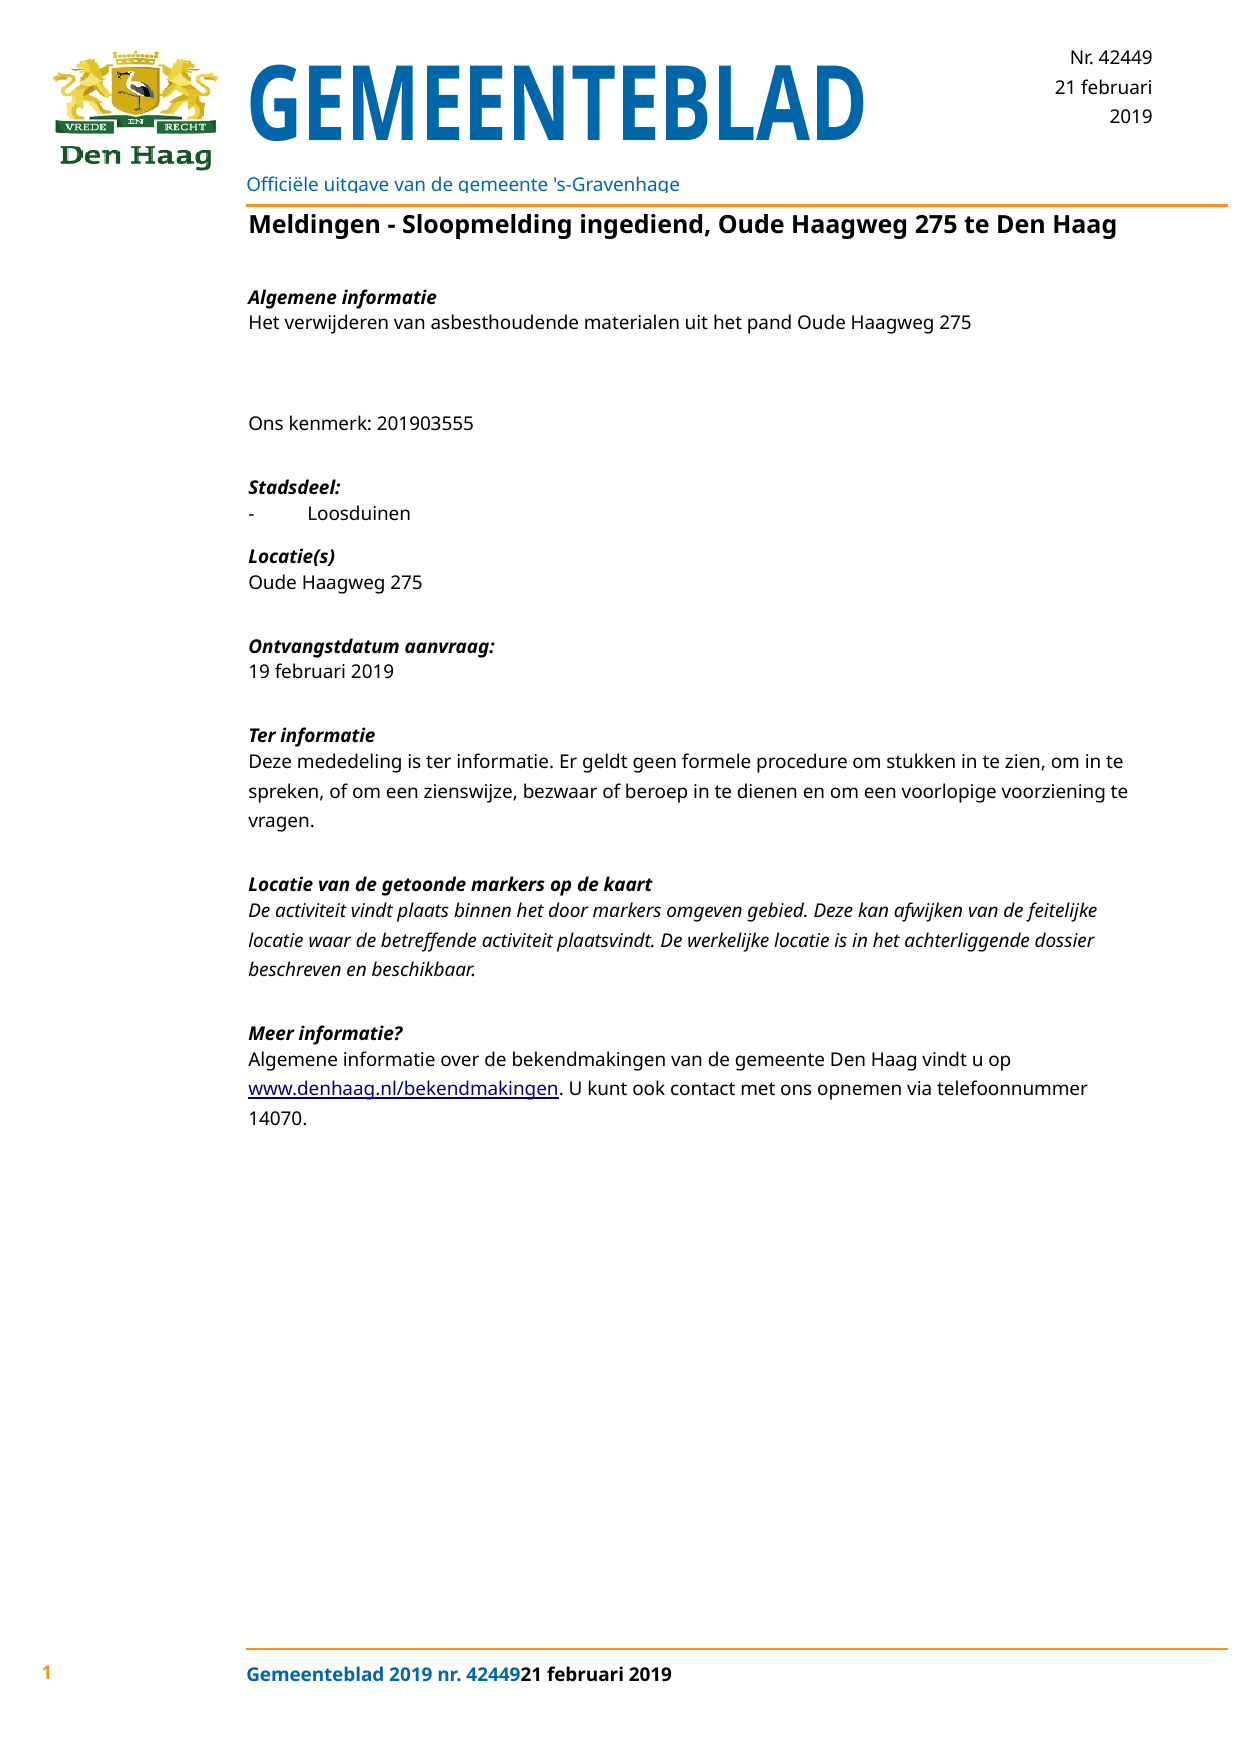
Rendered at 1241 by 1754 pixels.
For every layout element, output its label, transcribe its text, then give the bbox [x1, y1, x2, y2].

text Ontvangstdatum aanvraag: [248, 633, 1152, 659]
text Algemene informatie [248, 284, 1152, 309]
text 19 februari 2019 [248, 659, 1152, 684]
text Locatie van de getoonde markers op de kaart [248, 871, 1152, 897]
picture [41, 47, 231, 172]
text Ter informatie [248, 723, 1152, 748]
text Ons kenmerk: 201903555 [248, 410, 1152, 436]
text Algemene informatie over de bekendmakingen van de gemeente Den Haag vindt u op www.denhaag.nl/bekendmakingen. U kunt ook contact met ons opnemen via telefoonnummer 14070. [248, 1046, 1152, 1131]
list Loosduinen [248, 500, 1152, 526]
text Deze mededeling is ter informatie. Er geldt geen formele procedure om stukken in te zien, om in te spreken, of om een zienswijze, bezwaar of beroep in te dienen en om een voorlopige voorziening te vragen. [248, 748, 1152, 833]
text Het verwijderen van asbesthoudende materialen uit het pand Oude Haagweg 275 [248, 309, 1152, 335]
text Meldingen - Sloopmelding ingediend, Oude Haagweg 275 te Den Haag [248, 207, 1152, 241]
text Locatie(s) [248, 543, 1152, 569]
text De activiteit vindt plaats binnen het door markers omgeven gebied. Deze kan afwijken van de feitelijke locatie waar de betreffende activiteit plaatsvindt. De werkelijke locatie is in het achterliggende dossier beschreven en beschikbaar. [248, 897, 1152, 982]
text Stadsdeel: [248, 474, 1152, 500]
text Meer informatie? [248, 1020, 1152, 1046]
text Oude Haagweg 275 [248, 569, 1152, 595]
